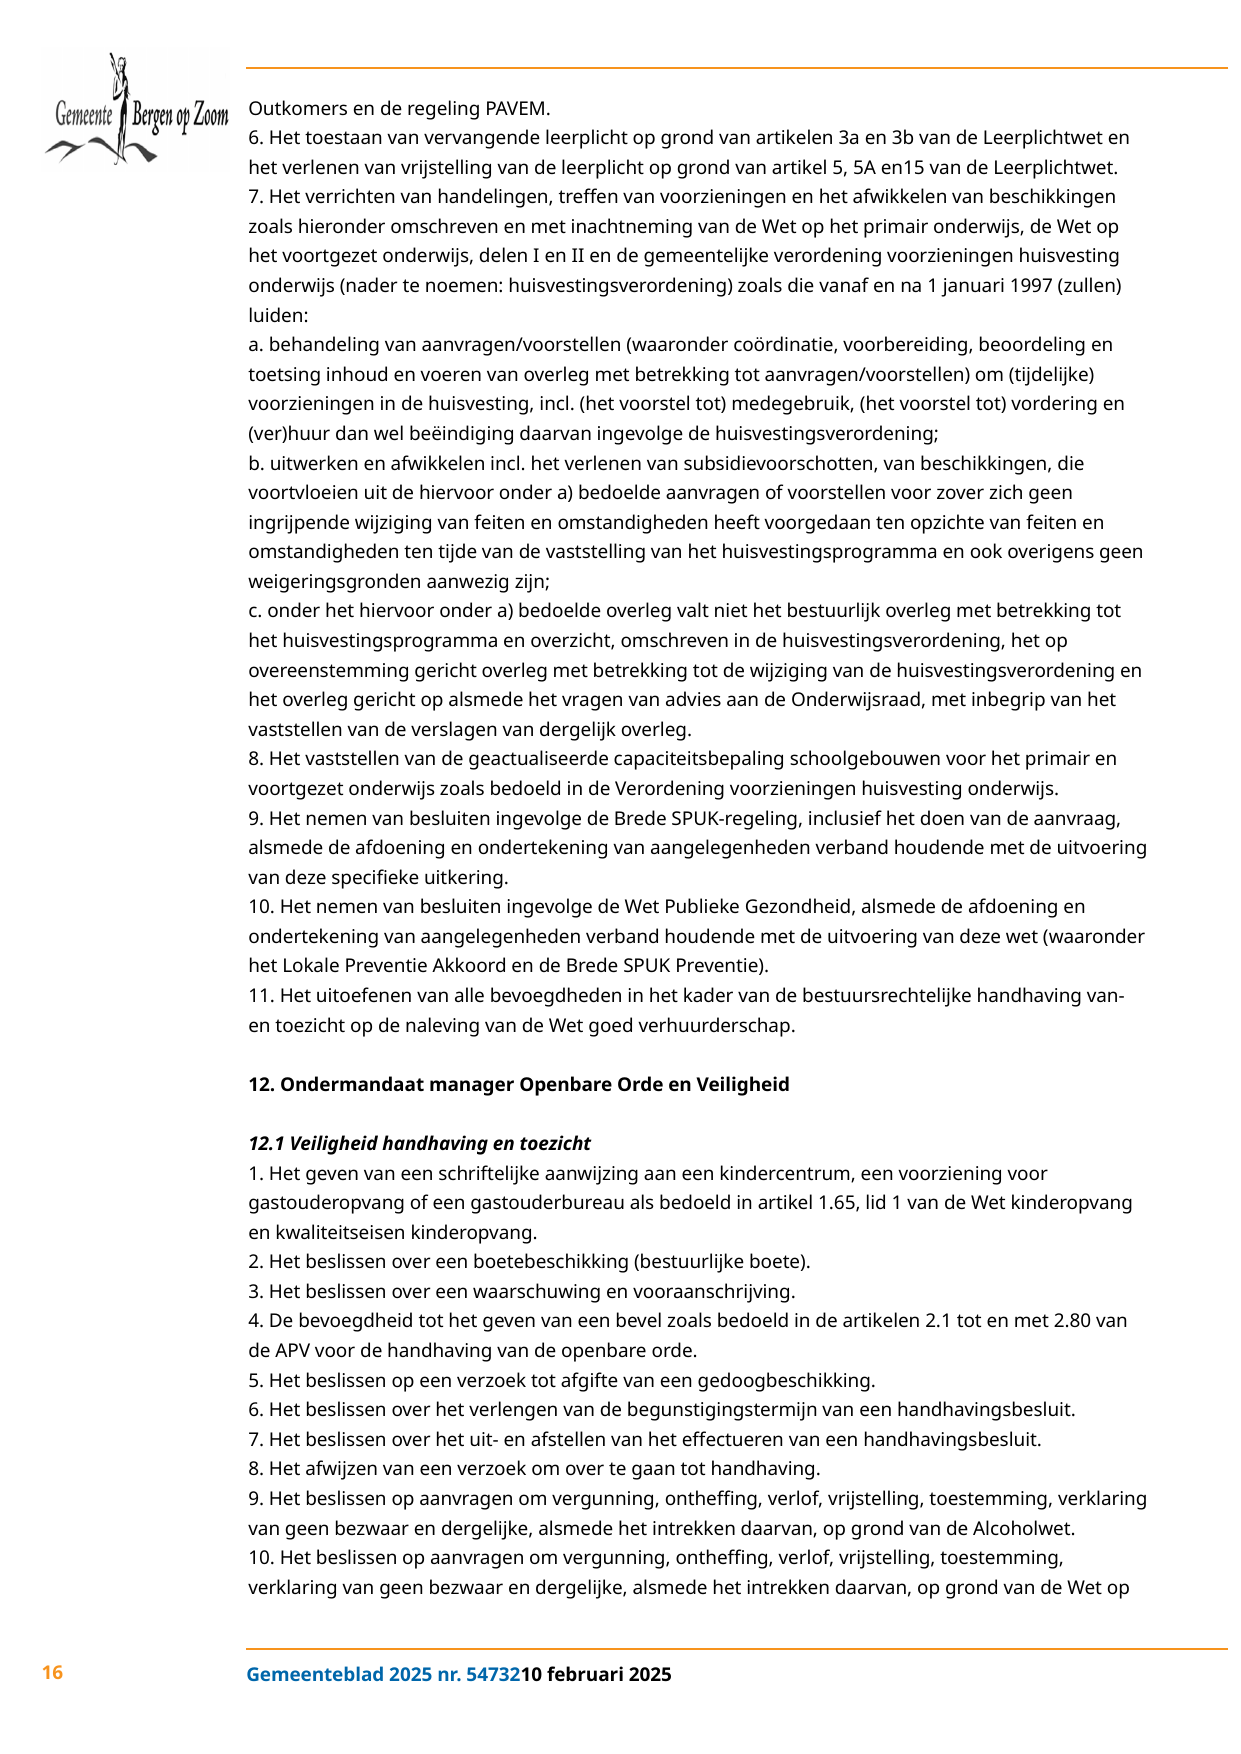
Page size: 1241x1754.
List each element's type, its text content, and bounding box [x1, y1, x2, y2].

text c. onder het hiervoor onder a) bedoelde overleg valt niet het bestuurlijk overleg met betrekking tot het huisvestingsprogramma en overzicht, omschreven in de huisvestingsverordening, het op overeenstemming gericht overleg met betrekking tot de wijziging van de huisvestingsverordening en het overleg gericht op alsmede het vragen van advies aan de Onderwijsraad, met inbegrip van het vaststellen van de verslagen van dergelijk overleg. [248, 598, 1152, 742]
text a. behandeling van aanvragen/voorstellen (waaronder coördinatie, voorbereiding, beoordeling en toetsing inhoud en voeren van overleg met betrekking tot aanvragen/voorstellen) om (tijdelijke) voorzieningen in de huisvesting, incl. (het voorstel tot) medegebruik, (het voorstel tot) vordering en (ver)huur dan wel beëindiging daarvan ingevolge de huisvestingsverordening; [248, 331, 1152, 446]
text 10. Het nemen van besluiten ingevolge de Wet Publieke Gezondheid, alsmede de afdoening en ondertekening van aangelegenheden verband houdende met de uitvoering van deze wet (waaronder het Lokale Preventie Akkoord en de Brede SPUK Preventie). [248, 893, 1152, 978]
text 11. Het uitoefenen van alle bevoegdheden in het kader van de bestuursrechtelijke handhaving van- en toezicht op de naleving van de Wet goed verhuurderschap. [248, 982, 1152, 1038]
text 6. Het beslissen over het verlengen van de begunstigingstermijn van een handhavingsbesluit. [248, 1396, 1152, 1422]
text 10. Het beslissen op aanvragen om vergunning, ontheffing, verlof, vrijstelling, toestemming, verklaring van geen bezwaar en dergelijke, alsmede het intrekken daarvan, op grond van de Wet op [248, 1544, 1152, 1600]
text b. uitwerken en afwikkelen incl. het verlenen van subsidievoorschotten, van beschikkingen, die voortvloeien uit de hiervoor onder a) bedoelde aanvragen of voorstellen voor zover zich geen ingrijpende wijziging van feiten en omstandigheden heeft voorgedaan ten opzichte van feiten en omstandigheden ten tijde van de vaststelling van het huisvestingsprogramma en ook overigens geen weigeringsgronden aanwezig zijn; [248, 450, 1152, 594]
text 9. Het beslissen op aanvragen om vergunning, ontheffing, verlof, vrijstelling, toestemming, verklaring van geen bezwaar en dergelijke, alsmede het intrekken daarvan, op grond van de Alcoholwet. [248, 1485, 1152, 1541]
text 1. Het geven van een schriftelijke aanwijzing aan een kindercentrum, een voorziening voor gastouderopvang of een gastouderbureau als bedoeld in artikel 1.65, lid 1 van de Wet kinderopvang en kwaliteitseisen kinderopvang. [248, 1160, 1152, 1245]
text 5. Het beslissen op een verzoek tot afgifte van een gedoogbeschikking. [248, 1367, 1152, 1393]
text 2. Het beslissen over een boetebeschikking (bestuurlijke boete). [248, 1248, 1152, 1274]
text 8. Het vaststellen van de geactualiseerde capaciteitsbepaling schoolgebouwen voor het primair en voortgezet onderwijs zoals bedoeld in de Verordening voorzieningen huisvesting onderwijs. [248, 746, 1152, 801]
text 12. Ondermandaat manager Openbare Orde en Veiligheid [248, 1071, 1152, 1097]
text 4. De bevoegdheid tot het geven van een bevel zoals bedoeld in de artikelen 2.1 tot en met 2.80 van de APV voor de handhaving van de openbare orde. [248, 1308, 1152, 1363]
text 8. Het afwijzen van een verzoek om over te gaan tot handhaving. [248, 1456, 1152, 1481]
text 7. Het beslissen over het uit- en afstellen van het effectueren van een handhavingsbesluit. [248, 1426, 1152, 1452]
text 6. Het toestaan van vervangende leerplicht op grond van artikelen 3a en 3b van de Leerplichtwet en het verlenen van vrijstelling van de leerplicht op grond van artikel 5, 5A en15 van de Leerplichtwet. [248, 124, 1152, 180]
text 7. Het verrichten van handelingen, treffen van voorzieningen en het afwikkelen van beschikkingen zoals hieronder omschreven en met inachtneming van de Wet op het primair onderwijs, de Wet op het voortgezet onderwijs, delen I en II en de gemeentelijke verordening voorzieningen huisvesting onderwijs (nader te noemen: huisvestingsverordening) zoals die vanaf en na 1 januari 1997 (zullen) luiden: [248, 183, 1152, 328]
text 12.1 Veiligheid handhaving en toezicht [248, 1130, 1152, 1156]
text 9. Het nemen van besluiten ingevolge de Brede SPUK-regeling, inclusief het doen van de aanvraag, alsmede de afdoening en ondertekening van aangelegenheden verband houdende met de uitvoering van deze specifieke uitkering. [248, 805, 1152, 890]
text Outkomers en de regeling PAVEM. [248, 95, 1152, 121]
text 3. Het beslissen over een waarschuwing en vooraanschrijving. [248, 1278, 1152, 1304]
picture [41, 47, 231, 172]
